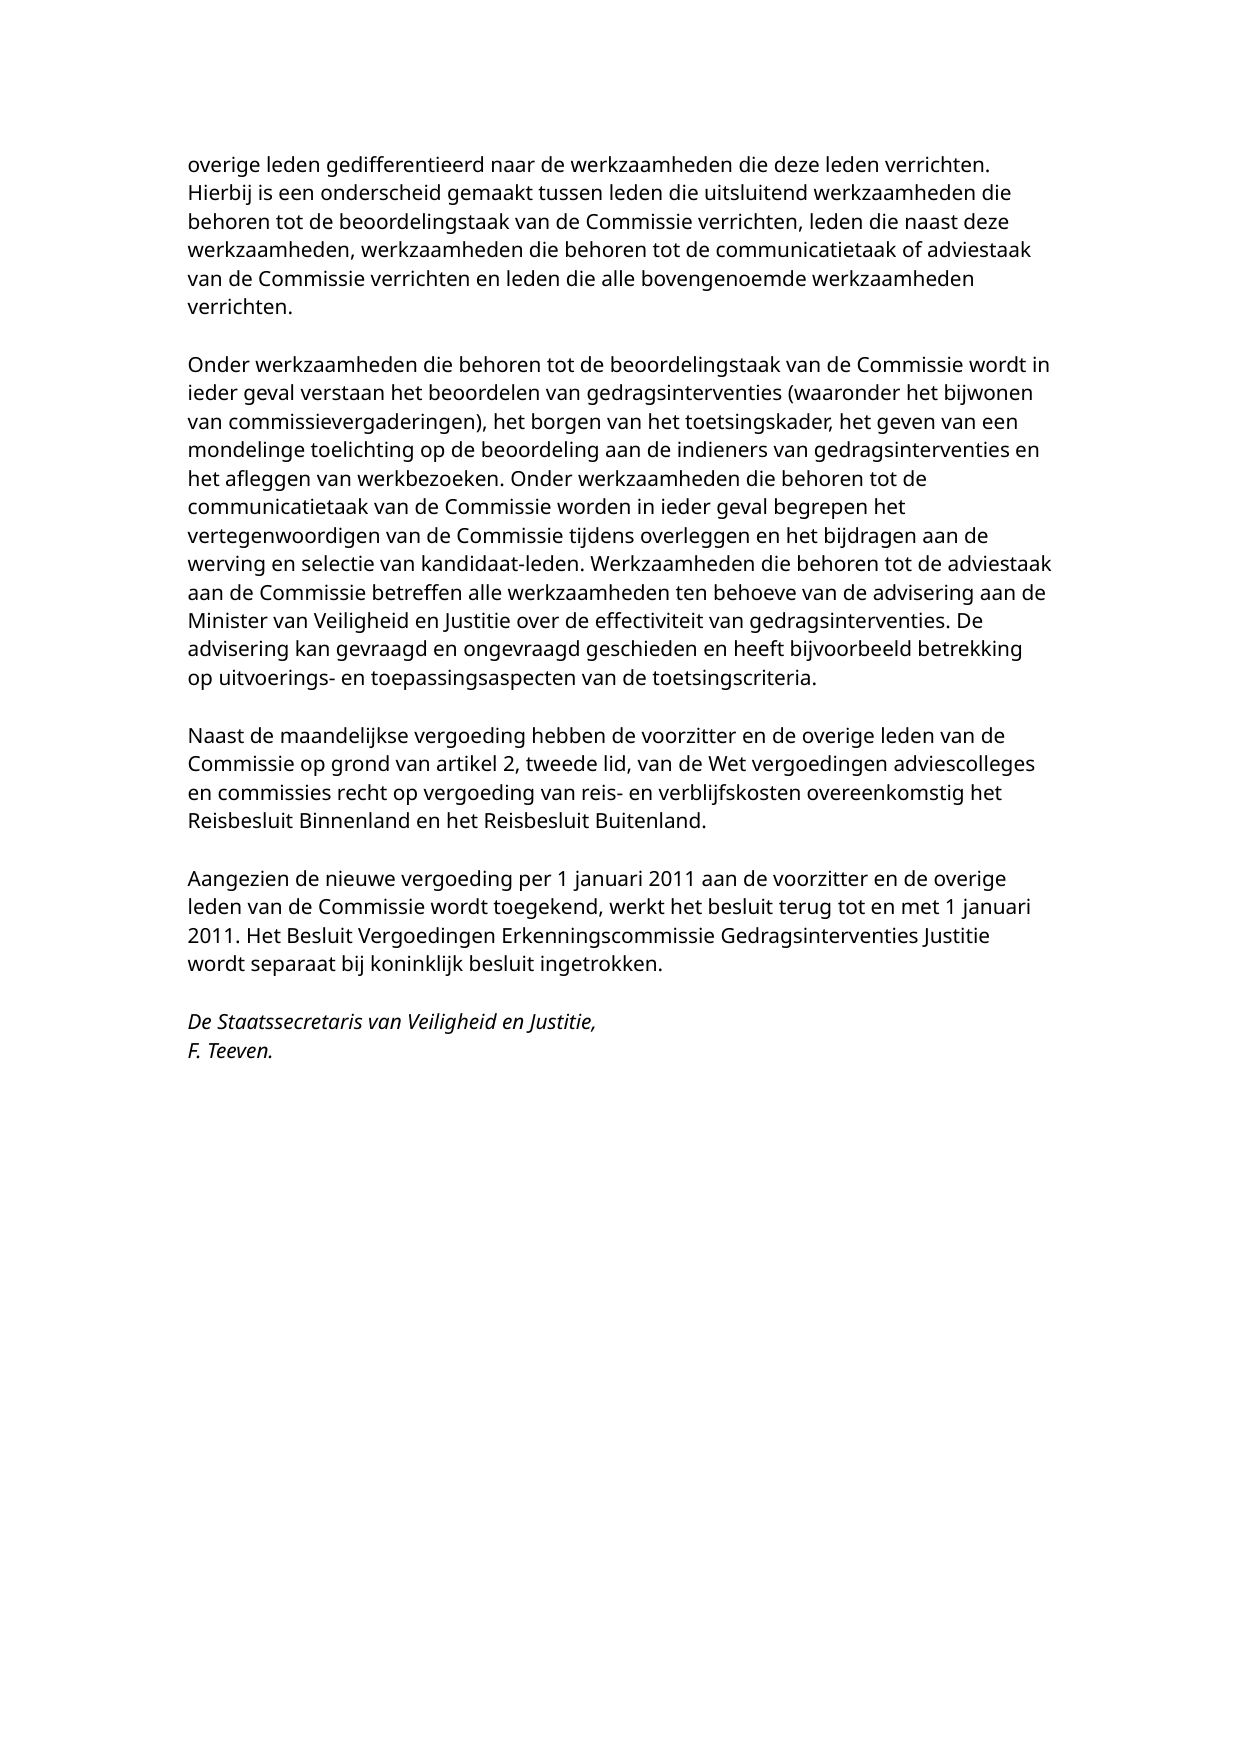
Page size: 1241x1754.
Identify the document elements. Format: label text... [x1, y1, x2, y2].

text F. Teeven. [187, 1036, 1053, 1064]
text Onder werkzaamheden die behoren tot de beoordelingstaak van de Commissie wordt in ieder geval verstaan het beoordelen van gedragsinterventies (waaronder het bijwonen van commissievergaderingen), het borgen van het toetsingskader, het geven van een mondelinge toelichting op de beoordeling aan de indieners van gedragsinterventies en het afleggen van werkbezoeken. Onder werkzaamheden die behoren tot de communicatietaak van de Commissie worden in ieder geval begrepen het vertegenwoordigen van de Commissie tijdens overleggen en het bijdragen aan de werving en selectie van kandidaat-leden. Werkzaamheden die behoren tot de adviestaak aan de Commissie betreffen alle werkzaamheden ten behoeve van de advisering aan de Minister van Veiligheid en Justitie over de effectiviteit van gedragsinterventies. De advisering kan gevraagd en ongevraagd geschieden en heeft bijvoorbeeld betrekking op uitvoerings- en toepassingsaspecten van de toetsingscriteria. [187, 350, 1053, 691]
text Aangezien de nieuwe vergoeding per 1 januari 2011 aan de voorzitter en de overige leden van de Commissie wordt toegekend, werkt het besluit terug tot en met 1 januari 2011. Het Besluit Vergoedingen Erkenningscommissie Gedragsinterventies Justitie wordt separaat bij koninklijk besluit ingetrokken. [187, 864, 1053, 978]
text Naast de maandelijkse vergoeding hebben de voorzitter en de overige leden van de Commissie op grond van artikel 2, tweede lid, van de Wet vergoedingen adviescolleges en commissies recht op vergoeding van reis- en verblijfskosten overeenkomstig het Reisbesluit Binnenland en het Reisbesluit Buitenland. [187, 721, 1053, 834]
text overige leden gedifferentieerd naar de werkzaamheden die deze leden verrichten. Hierbij is een onderscheid gemaakt tussen leden die uitsluitend werkzaamheden die behoren tot de beoordelingstaak van de Commissie verrichten, leden die naast deze werkzaamheden, werkzaamheden die behoren tot de communicatietaak of adviestaak van de Commissie verrichten en leden die alle bovengenoemde werkzaamheden verrichten. [187, 150, 1053, 321]
text De Staatssecretaris van Veiligheid en Justitie, [187, 1007, 1053, 1036]
